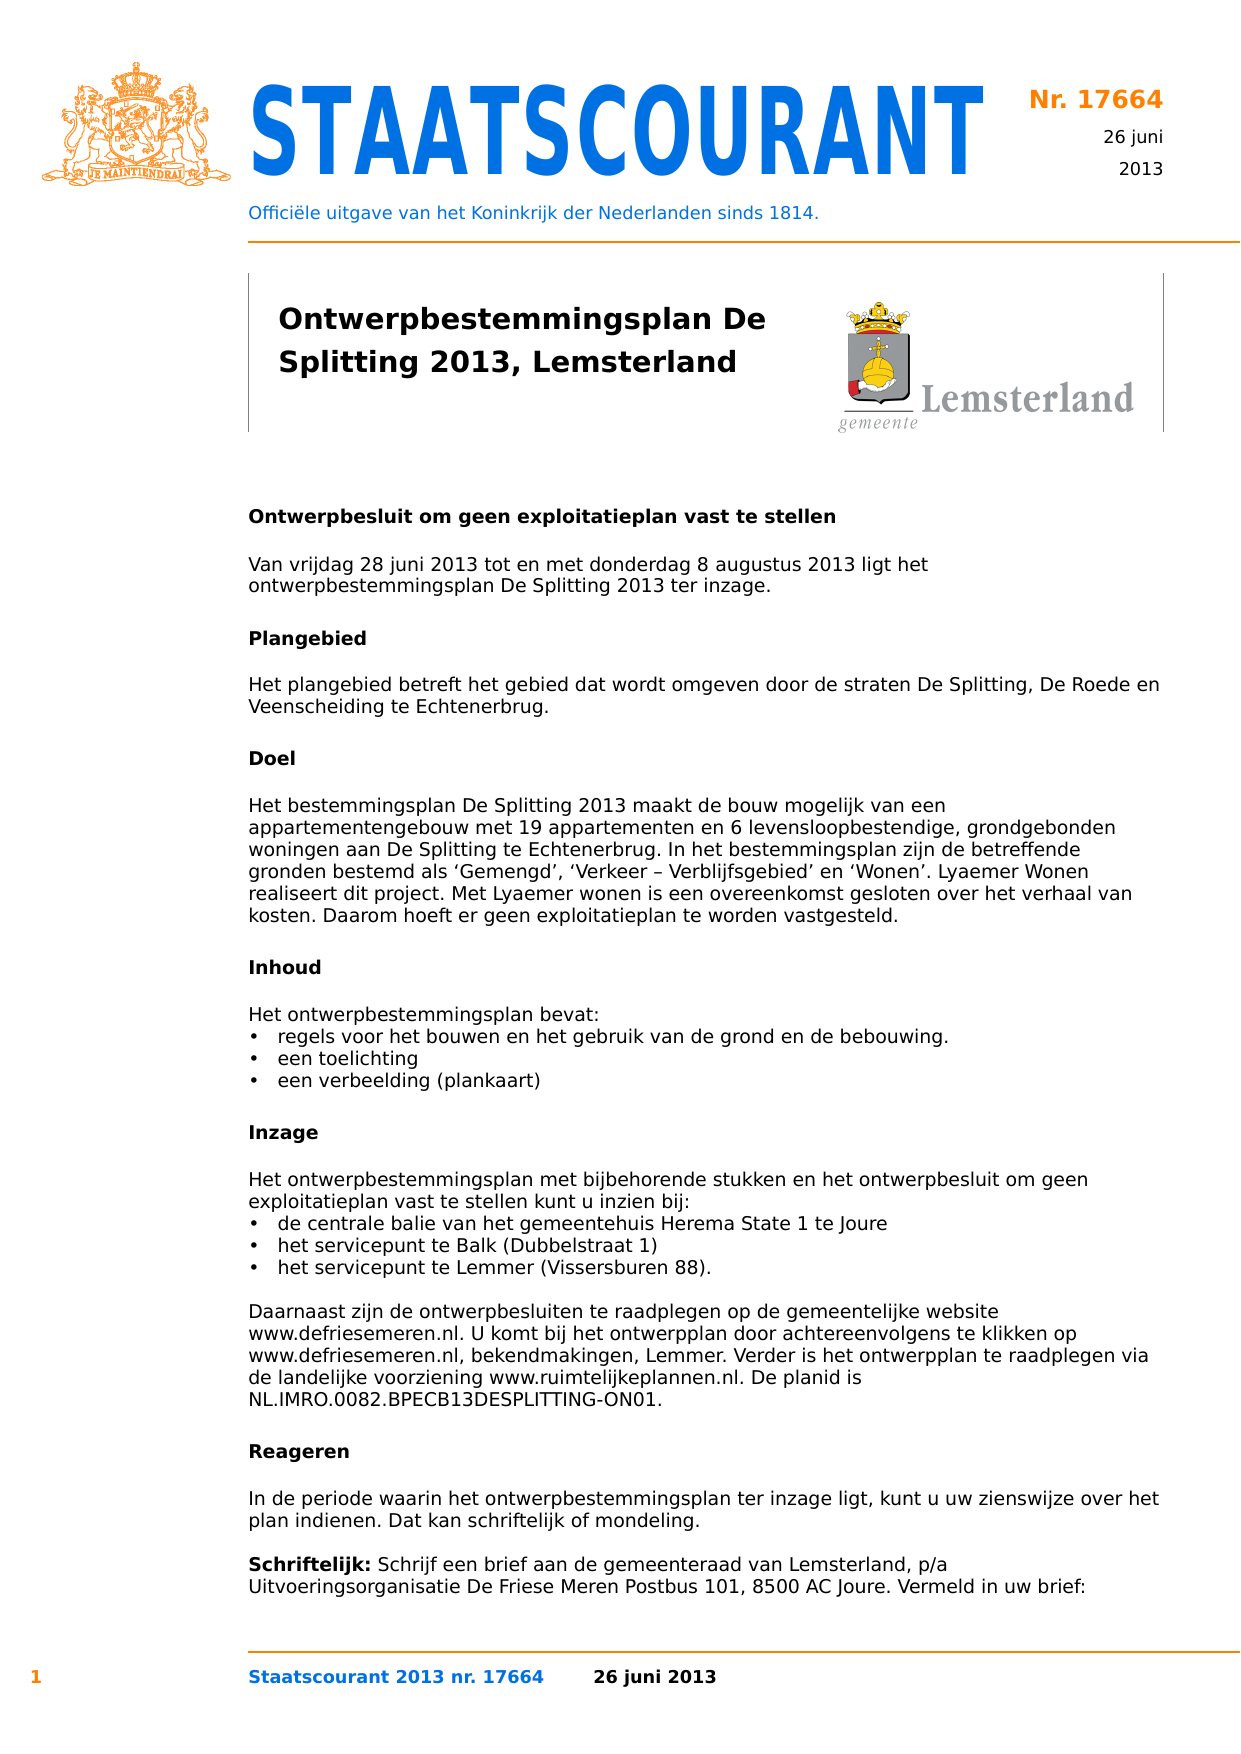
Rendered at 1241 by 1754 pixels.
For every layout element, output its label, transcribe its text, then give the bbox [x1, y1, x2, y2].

subtitle Ontwerpbestemmingsplan De Splitting 2013, Lemsterland [249, 273, 1163, 432]
table_header Nr. 17664 [998, 62, 1240, 121]
table_cell 26 juni [998, 121, 1240, 153]
text • een verbeelding (plankaart) [248, 1070, 1163, 1092]
subtitle Doel [248, 748, 1163, 770]
text Het ontwerpbestemmingsplan bevat: [248, 1004, 1163, 1026]
picture [838, 302, 1134, 433]
text Daarnaast zijn de ontwerpbesluiten te raadplegen op de gemeentelijke website www.defriesemeren.nl. U komt bij het ontwerpplan door achtereenvolgens te klikken op www.defriesemeren.nl, bekendmakingen, Lemmer. Verder is het ontwerpplan te raadplegen via de landelijke voorziening www.ruimtelijkeplannen.nl. De planid is NL.IMRO.0082.BPECB13DESPLITTING-ON01. [248, 1301, 1163, 1411]
text • de centrale balie van het gemeentehuis Herema State 1 te Joure [248, 1213, 1163, 1235]
text Het plangebied betreft het gebied dat wordt omgeven door de straten De Splitting, De Roede en Veenscheiding te Echtenerbrug. [248, 674, 1163, 718]
subtitle Ontwerpbesluit om geen exploitatieplan vast te stellen [248, 506, 1163, 528]
text Het bestemmingsplan De Splitting 2013 maakt de bouw mogelijk van een appartementengebouw met 19 appartementen en 6 levensloopbestendige, grondgebonden woningen aan De Splitting te Echtenerbrug. In het bestemmingsplan zijn de betreffende gronden bestemd als ‘Gemengd’, ‘Verkeer – Verblijfsgebied’ en ‘Wonen’. Lyaemer Wonen realiseert dit project. Met Lyaemer wonen is een overeenkomst gesloten over het verhaal van kosten. Daarom hoeft er geen exploitatieplan te worden vastgesteld. [248, 795, 1163, 927]
text Van vrijdag 28 juni 2013 tot en met donderdag 8 augustus 2013 ligt het ontwerpbestemmingsplan De Splitting 2013 ter inzage. [248, 553, 1163, 597]
table_header STAATSCOURANT [248, 62, 998, 203]
text • een toelichting [248, 1048, 1163, 1070]
text • het servicepunt te Lemmer (Vissersburen 88). [248, 1257, 1163, 1279]
subtitle Inhoud [248, 957, 1163, 979]
text Schriftelijk: Schrijf een brief aan de gemeenteraad van Lemsterland, p/a Uitvoeringsorganisatie De Friese Meren Postbus 101, 8500 AC Joure. Vermeld in uw brief: [248, 1553, 1163, 1597]
text Het ontwerpbestemmingsplan met bijbehorende stukken en het ontwerpbesluit om geen exploitatieplan vast te stellen kunt u inzien bij: [248, 1169, 1163, 1213]
subtitle Plangebied [248, 627, 1163, 649]
table_header [25, 62, 248, 241]
text • het servicepunt te Balk (Dubbelstraat 1) [248, 1235, 1163, 1257]
subtitle Inzage [248, 1122, 1163, 1144]
text In de periode waarin het ontwerpbestemmingsplan ter inzage ligt, kunt u uw zienswijze over het plan indienen. Dat kan schriftelijk of mondeling. [248, 1488, 1163, 1532]
picture [41, 62, 231, 186]
table_cell Officiële uitgave van het Koninkrijk der Nederlanden sinds 1814. [248, 203, 1240, 241]
subtitle Reageren [248, 1441, 1163, 1463]
text • regels voor het bouwen en het gebruik van de grond en de bebouwing. [248, 1026, 1163, 1048]
table_cell 2013 [998, 153, 1240, 203]
